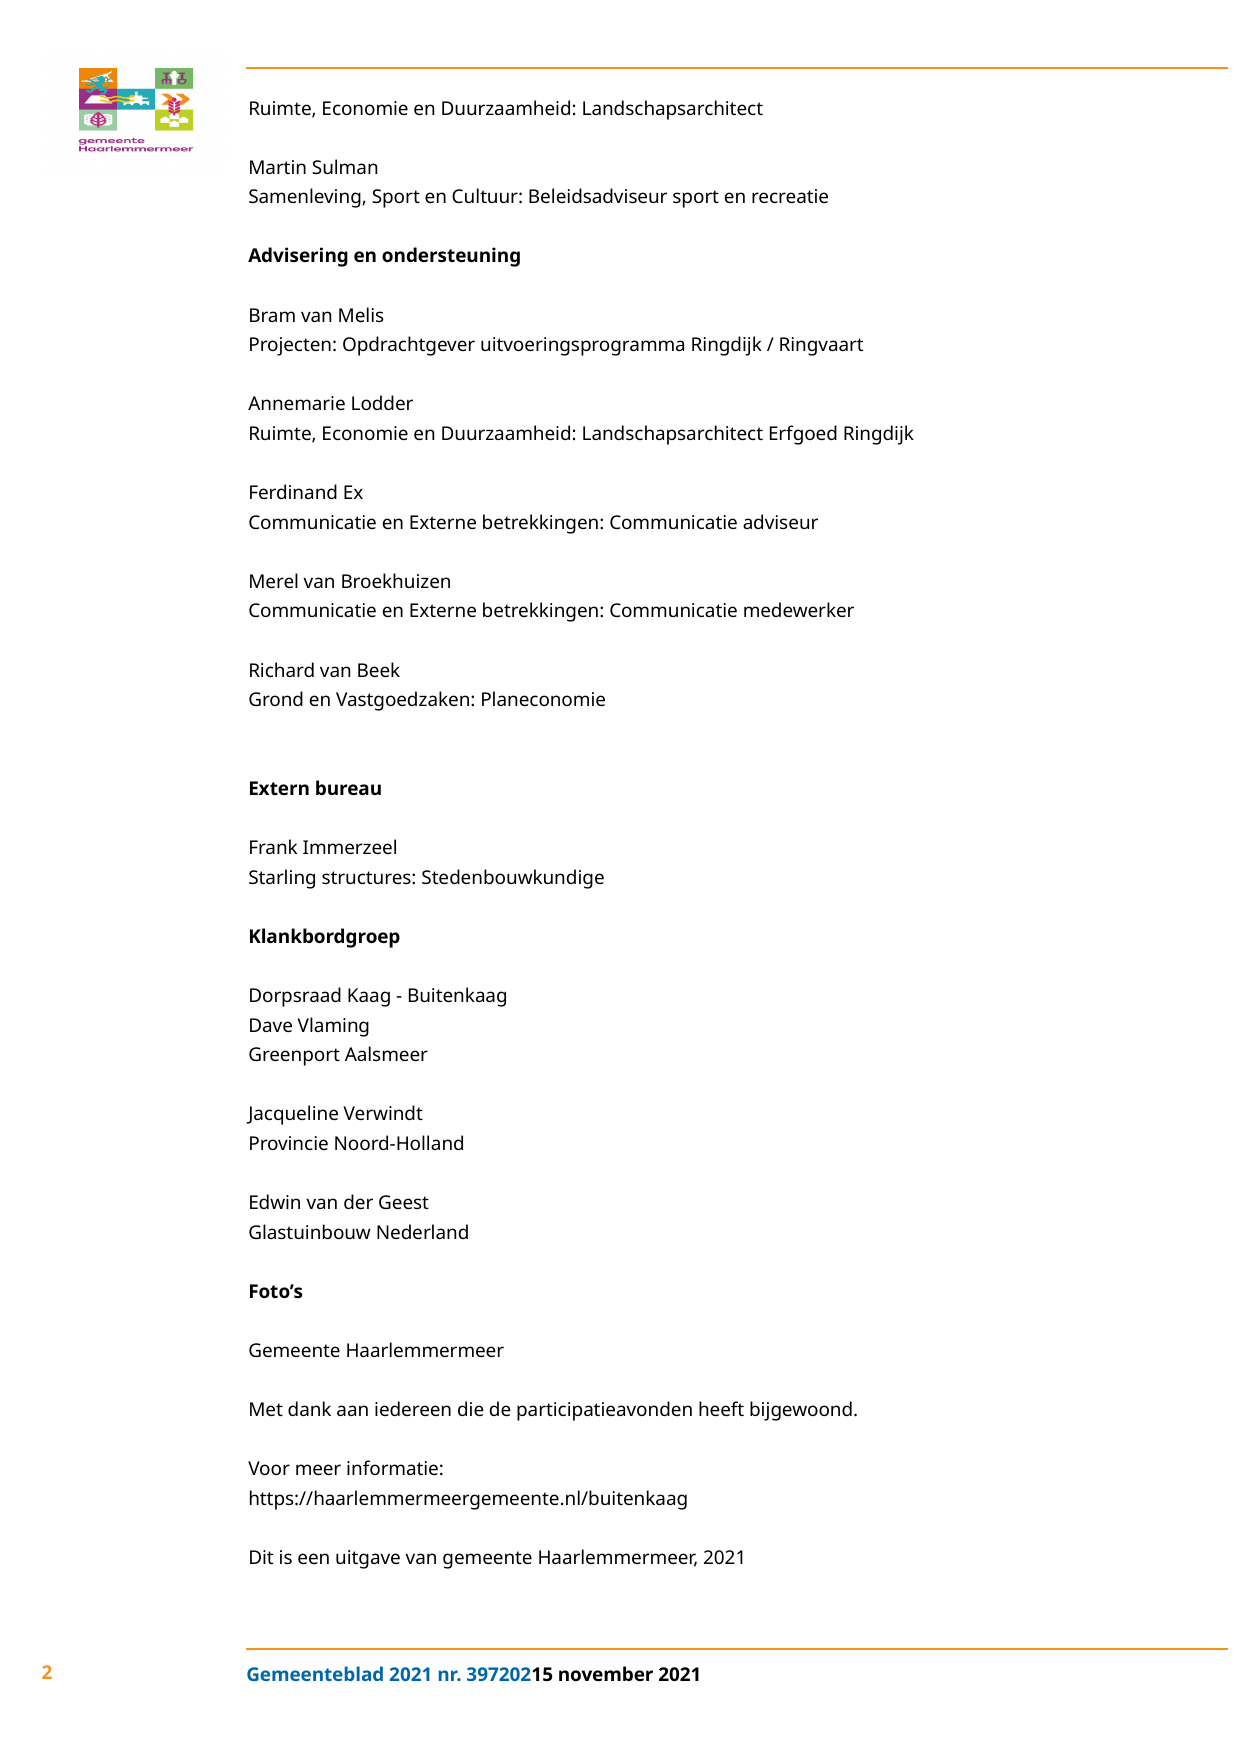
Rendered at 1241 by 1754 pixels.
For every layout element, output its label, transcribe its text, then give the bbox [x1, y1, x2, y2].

text Bram van Melis [248, 302, 1152, 328]
text Gemeente Haarlemmermeer [248, 1337, 1152, 1363]
text Dave Vlaming [248, 1012, 1152, 1038]
text Martin Sulman [248, 154, 1152, 180]
text Edwin van der Geest [248, 1189, 1152, 1215]
text Richard van Beek [248, 657, 1152, 683]
text Samenleving, Sport en Cultuur: Beleidsadviseur sport en recreatie [248, 183, 1152, 209]
text Merel van Broekhuizen [248, 568, 1152, 594]
text Annemarie Lodder [248, 391, 1152, 416]
text Met dank aan iedereen die de participatieavonden heeft bijgewoond. [248, 1396, 1152, 1422]
text Ruimte, Economie en Duurzaamheid: Landschapsarchitect Erfgoed Ringdijk [248, 420, 1152, 446]
text Ferdinand Ex [248, 479, 1152, 505]
text Dorpsraad Kaag - Buitenkaag [248, 982, 1152, 1008]
text Jacqueline Verwindt [248, 1101, 1152, 1126]
text Foto’s [248, 1278, 1152, 1304]
text Provincie Noord-Holland [248, 1130, 1152, 1156]
text Frank Immerzeel [248, 834, 1152, 860]
text Grond en Vastgoedzaken: Planeconomie [248, 686, 1152, 712]
text Communicatie en Externe betrekkingen: Communicatie adviseur [248, 509, 1152, 535]
text https://haarlemmermeergemeente.nl/buitenkaag [248, 1485, 1152, 1511]
text Projecten: Opdrachtgever uitvoeringsprogramma Ringdijk / Ringvaart [248, 331, 1152, 357]
text Glastuinbouw Nederland [248, 1219, 1152, 1245]
text Voor meer informatie: [248, 1456, 1152, 1481]
text Klankbordgroep [248, 923, 1152, 949]
text Dit is een uitgave van gemeente Haarlemmermeer, 2021 [248, 1544, 1152, 1570]
text Starling structures: Stedenbouwkundige [248, 864, 1152, 890]
text Ruimte, Economie en Duurzaamheid: Landschapsarchitect [248, 95, 1152, 121]
text Communicatie en Externe betrekkingen: Communicatie medewerker [248, 598, 1152, 623]
text Extern bureau [248, 775, 1152, 801]
picture [41, 47, 231, 172]
text Greenport Aalsmeer [248, 1041, 1152, 1067]
text Advisering en ondersteuning [248, 243, 1152, 268]
